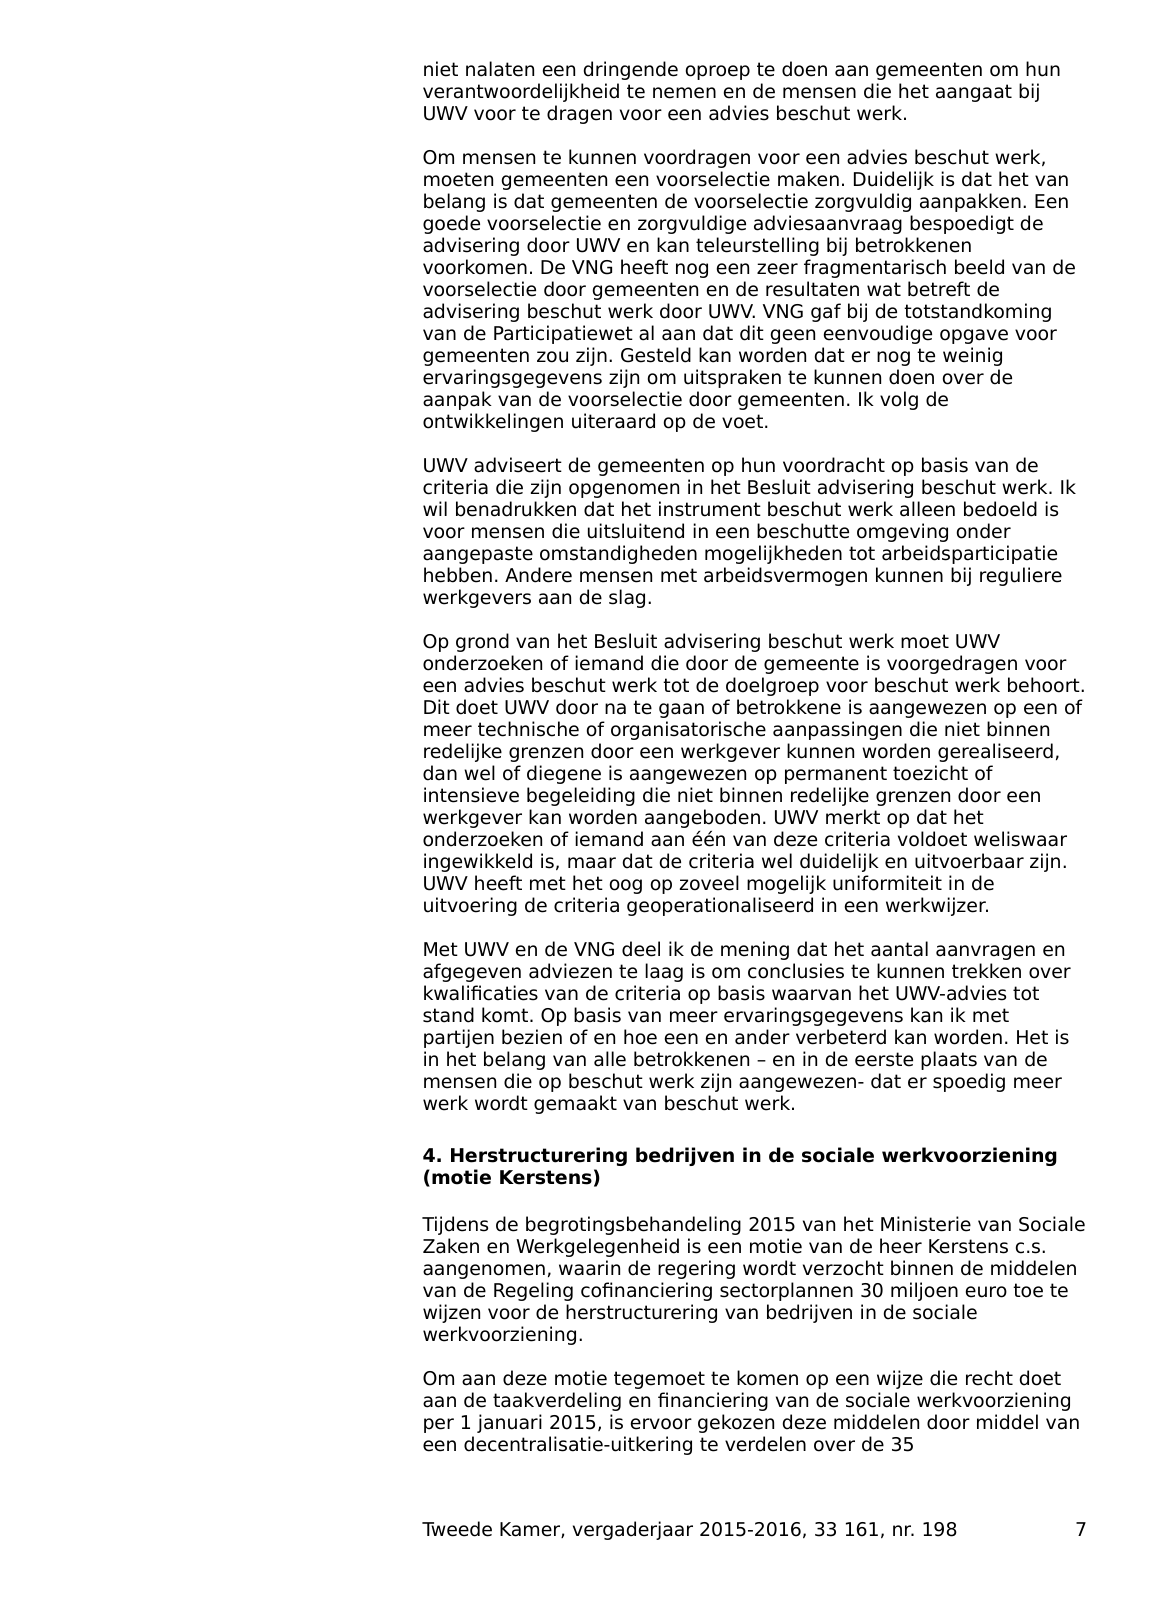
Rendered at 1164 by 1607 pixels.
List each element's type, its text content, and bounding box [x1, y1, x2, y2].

text Om mensen te kunnen voordragen voor een advies beschut werk, moeten gemeenten een voorselectie maken. Duidelijk is dat het van belang is dat gemeenten de voorselectie zorgvuldig aanpakken. Een goede voorselectie en zorgvuldige adviesaanvraag bespoedigt de advisering door UWV en kan teleurstelling bij betrokkenen voorkomen. De VNG heeft nog een zeer fragmentarisch beeld van de voorselectie door gemeenten en de resultaten wat betreft de advisering beschut werk door UWV. VNG gaf bij de totstandkoming van de Participatiewet al aan dat dit geen eenvoudige opgave voor gemeenten zou zijn. Gesteld kan worden dat er nog te weinig ervaringsgegevens zijn om uitspraken te kunnen doen over de aanpak van de voorselectie door gemeenten. Ik volg de ontwikkelingen uiteraard op de voet. [422, 147, 1087, 433]
subtitle 4. Herstructurering bedrijven in de sociale werkvoorziening (motie Kerstens) [422, 1145, 1087, 1189]
text Om aan deze motie tegemoet te komen op een wijze die recht doet aan de taakverdeling en financiering van de sociale werkvoorziening per 1 januari 2015, is ervoor gekozen deze middelen door middel van een decentralisatie-uitkering te verdelen over de 35 [422, 1368, 1087, 1456]
text Met UWV en de VNG deel ik de mening dat het aantal aanvragen en afgegeven adviezen te laag is om conclusies te kunnen trekken over kwalificaties van de criteria op basis waarvan het UWV-advies tot stand komt. Op basis van meer ervaringsgegevens kan ik met partijen bezien of en hoe een en ander verbeterd kan worden. Het is in het belang van alle betrokkenen – en in de eerste plaats van de mensen die op beschut werk zijn aangewezen- dat er spoedig meer werk wordt gemaakt van beschut werk. [422, 939, 1087, 1115]
text Op grond van het Besluit advisering beschut werk moet UWV onderzoeken of iemand die door de gemeente is voorgedragen voor een advies beschut werk tot de doelgroep voor beschut werk behoort. Dit doet UWV door na te gaan of betrokkene is aangewezen op een of meer technische of organisatorische aanpassingen die niet binnen redelijke grenzen door een werkgever kunnen worden gerealiseerd, dan wel of diegene is aangewezen op permanent toezicht of intensieve begeleiding die niet binnen redelijke grenzen door een werkgever kan worden aangeboden. UWV merkt op dat het onderzoeken of iemand aan één van deze criteria voldoet weliswaar ingewikkeld is, maar dat de criteria wel duidelijk en uitvoerbaar zijn. UWV heeft met het oog op zoveel mogelijk uniformiteit in de uitvoering de criteria geoperationaliseerd in een werkwijzer. [422, 631, 1087, 917]
text niet nalaten een dringende oproep te doen aan gemeenten om hun verantwoordelijkheid te nemen en de mensen die het aangaat bij UWV voor te dragen voor een advies beschut werk. [422, 59, 1087, 125]
text Tijdens de begrotingsbehandeling 2015 van het Ministerie van Sociale Zaken en Werkgelegenheid is een motie van de heer Kerstens c.s. aangenomen, waarin de regering wordt verzocht binnen de middelen van de Regeling cofinanciering sectorplannen 30 miljoen euro toe te wijzen voor de herstructurering van bedrijven in de sociale werkvoorziening. [422, 1214, 1087, 1346]
text UWV adviseert de gemeenten op hun voordracht op basis van de criteria die zijn opgenomen in het Besluit advisering beschut werk. Ik wil benadrukken dat het instrument beschut werk alleen bedoeld is voor mensen die uitsluitend in een beschutte omgeving onder aangepaste omstandigheden mogelijkheden tot arbeidsparticipatie hebben. Andere mensen met arbeidsvermogen kunnen bij reguliere werkgevers aan de slag. [422, 455, 1087, 609]
